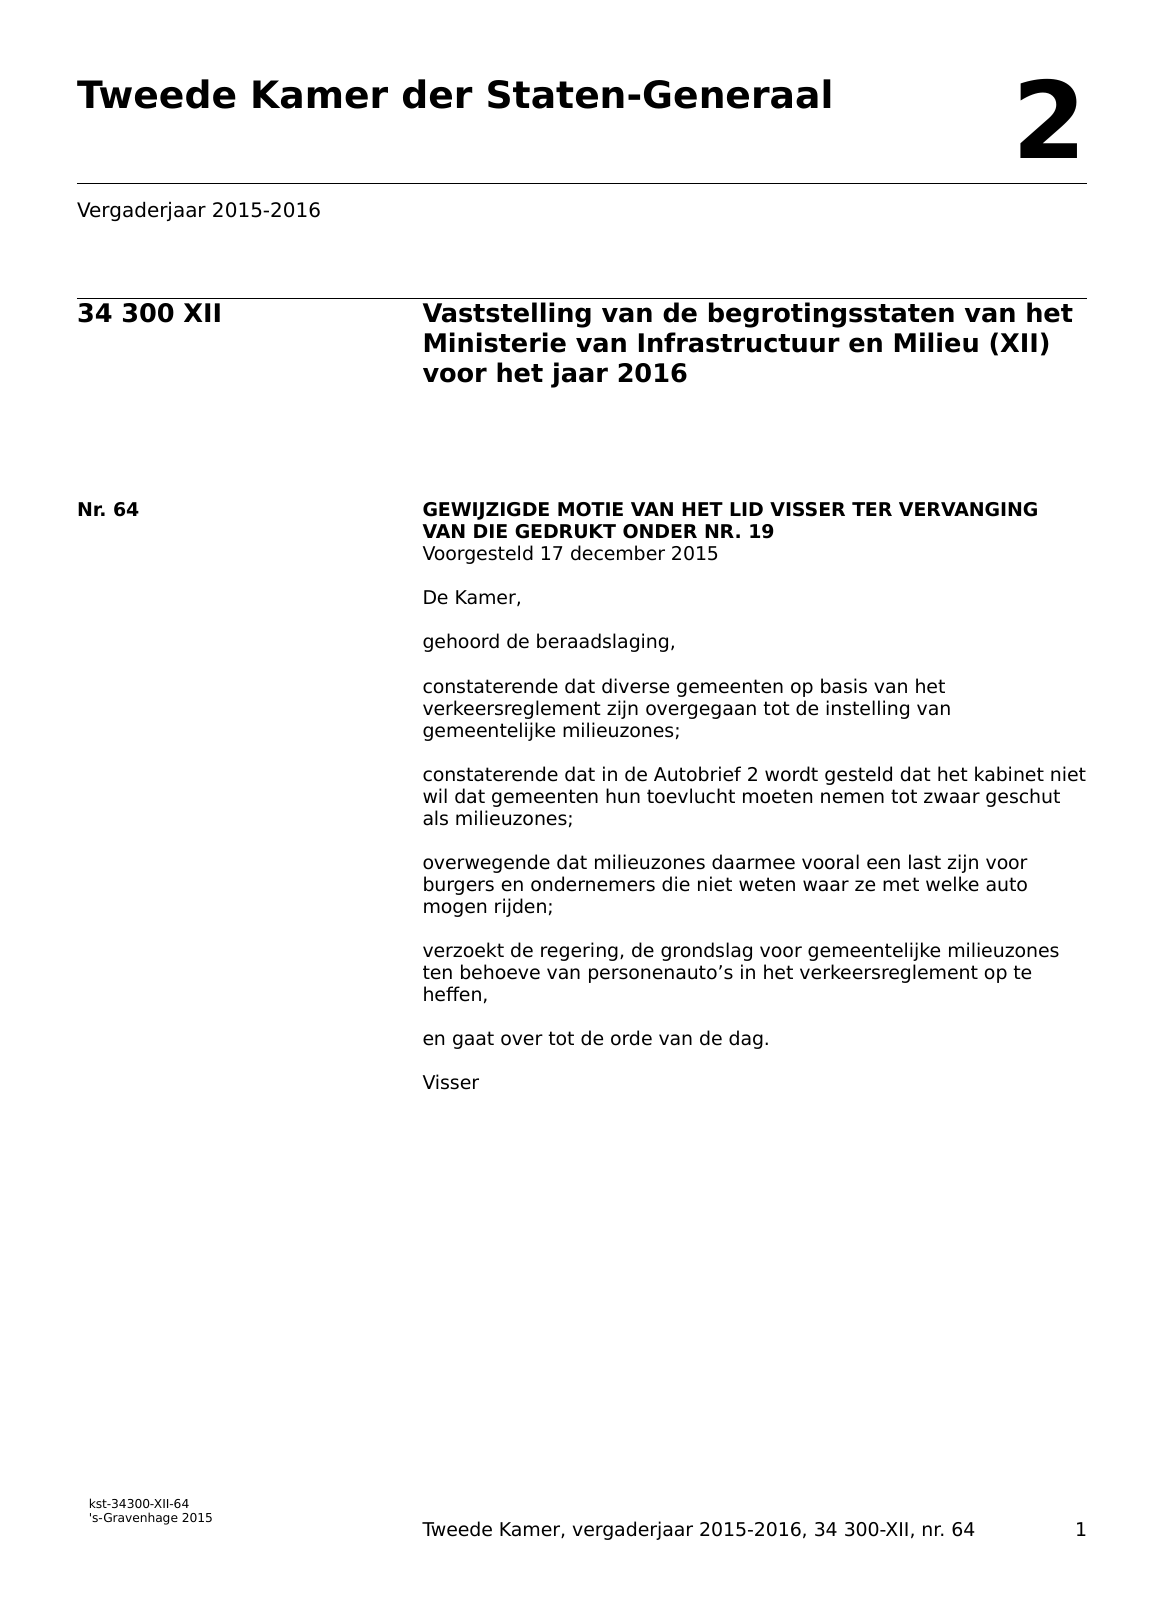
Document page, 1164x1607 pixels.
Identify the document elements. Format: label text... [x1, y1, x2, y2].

text verzoekt de regering, de grondslag voor gemeentelijke milieuzones ten behoeve van personenauto’s in het verkeersreglement op te heffen, [422, 940, 1087, 1006]
text constaterende dat diverse gemeenten op basis van het verkeersreglement zijn overgegaan tot de instelling van gemeentelijke milieuzones; [422, 676, 1087, 741]
table_cell Vergaderjaar 2015-2016 [77, 184, 1087, 298]
subtitle 34 300 XII Vaststelling van de begrotingsstaten van het Ministerie van Infrastructuur en Milieu (XII) voor het jaar 2016 [77, 299, 1087, 388]
text en gaat over tot de orde van de dag. [422, 1028, 1087, 1050]
table_header Tweede Kamer der Staten-Generaal [77, 59, 886, 183]
text Voorgesteld 17 december 2015 [422, 543, 1087, 565]
text kst-34300-XII-64 [88, 1497, 323, 1511]
text Visser [422, 1072, 1087, 1094]
subtitle Nr. 64 GEWIJZIGDE MOTIE VAN HET LID VISSER TER VERVANGING VAN DIE GEDRUKT ONDER NR. 19 [77, 499, 1087, 543]
text De Kamer, [422, 587, 1087, 609]
text overwegende dat milieuzones daarmee vooral een last zijn voor burgers en ondernemers die niet weten waar ze met welke auto mogen rijden; [422, 852, 1087, 918]
text 's-Gravenhage 2015 [88, 1511, 323, 1525]
table_header 2 [886, 59, 1087, 183]
text gehoord de beraadslaging, [422, 631, 1087, 653]
text constaterende dat in de Autobrief 2 wordt gesteld dat het kabinet niet wil dat gemeenten hun toevlucht moeten nemen tot zwaar geschut als milieuzones; [422, 764, 1087, 829]
